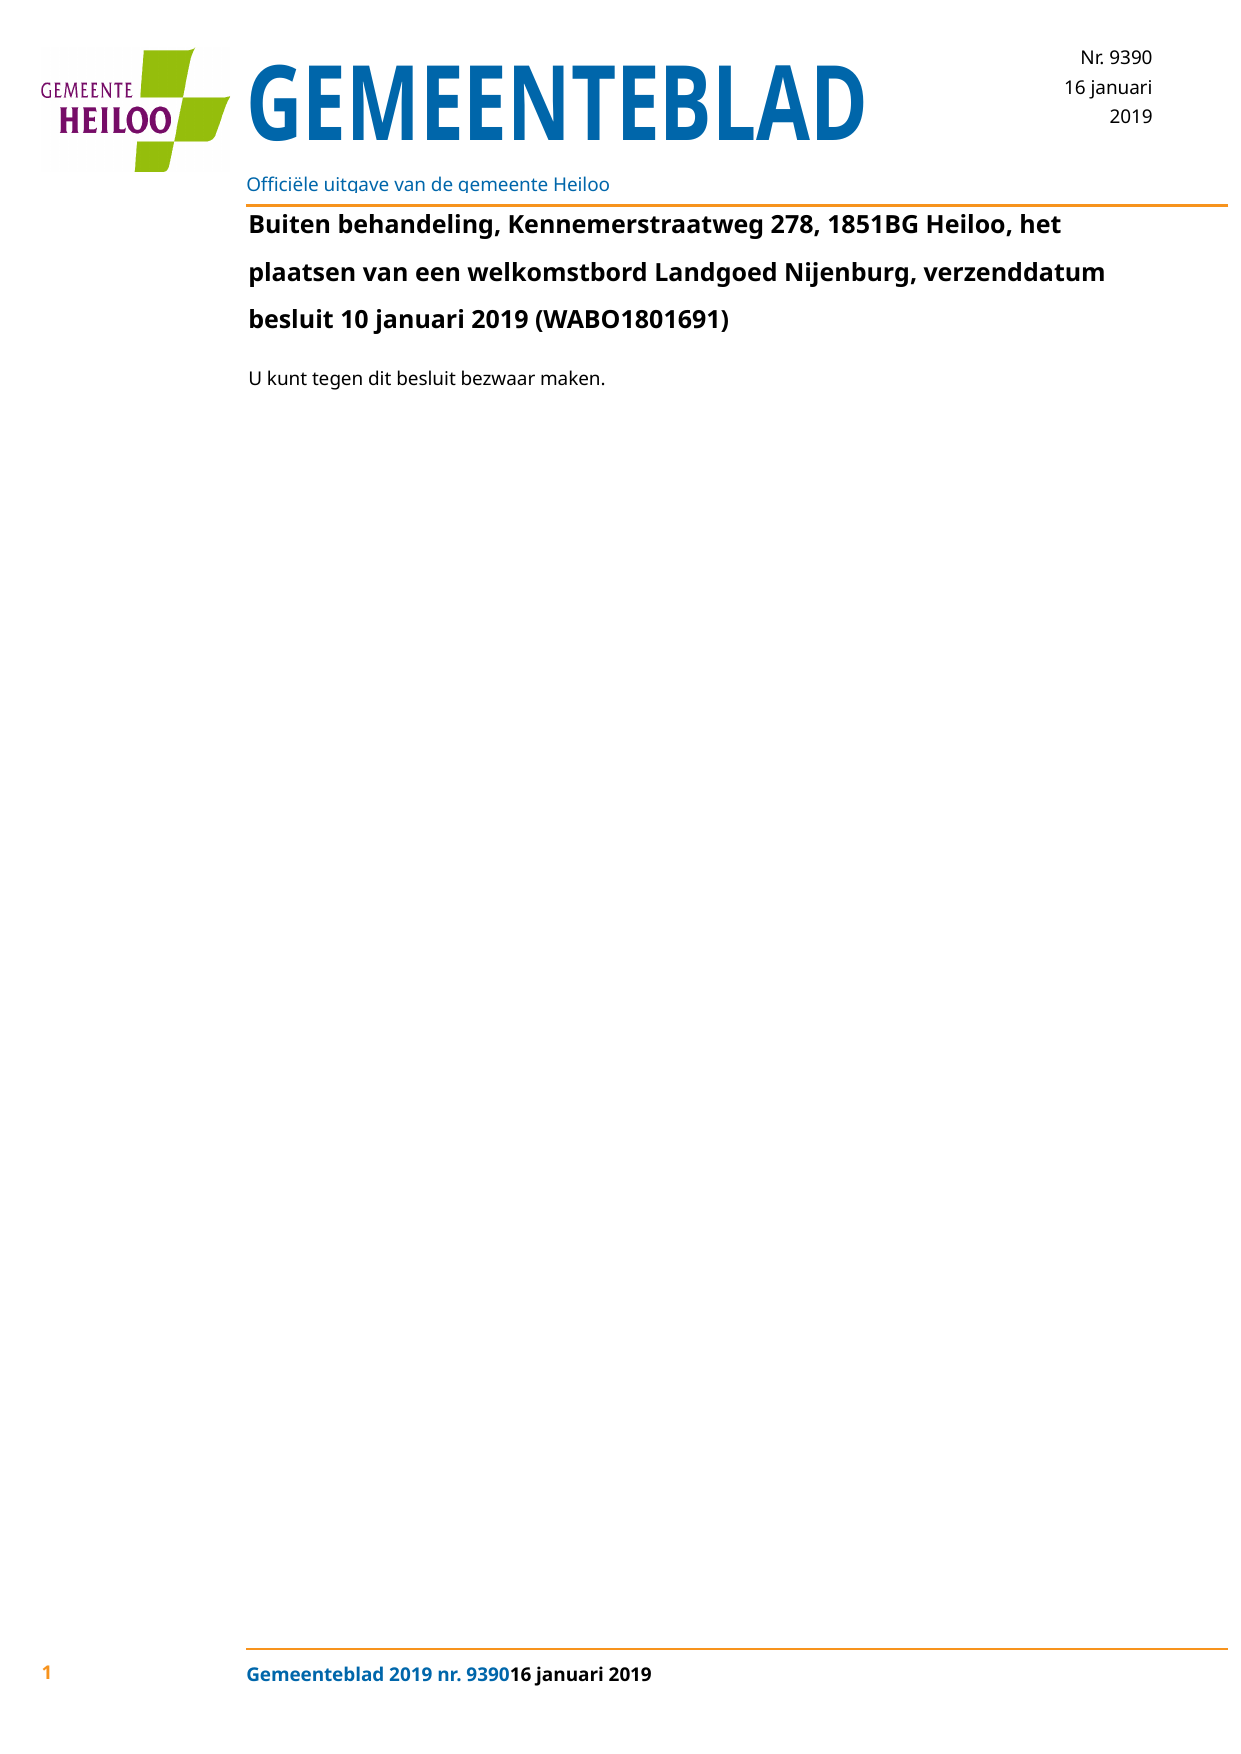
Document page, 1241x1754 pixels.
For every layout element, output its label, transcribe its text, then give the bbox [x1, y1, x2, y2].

text Buiten behandeling, Kennemerstraatweg 278, 1851BG Heiloo, het plaatsen van een welkomstbord Landgoed Nijenburg, verzenddatum besluit 10 januari 2019 (WABO1801691) [248, 207, 1152, 336]
picture [41, 47, 231, 172]
text U kunt tegen dit besluit bezwaar maken. [248, 366, 1152, 391]
